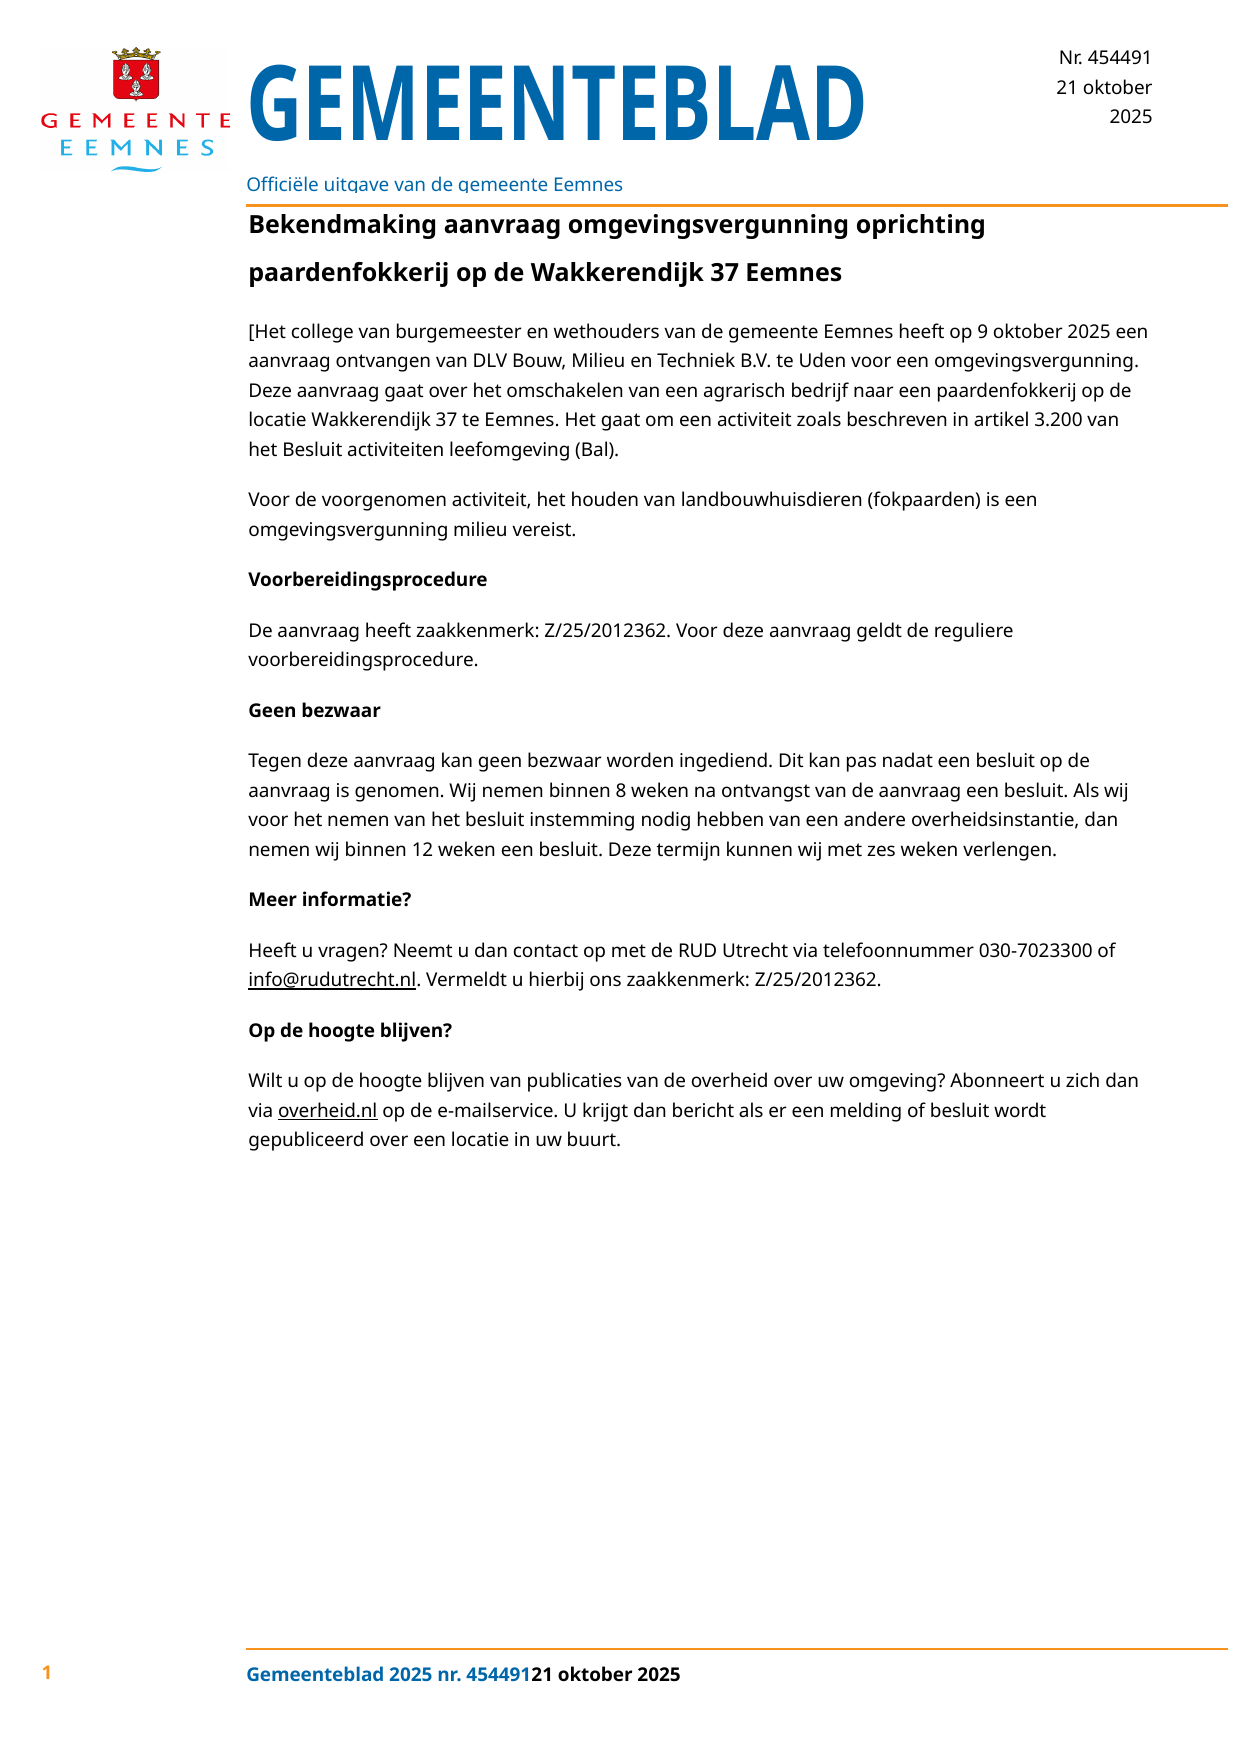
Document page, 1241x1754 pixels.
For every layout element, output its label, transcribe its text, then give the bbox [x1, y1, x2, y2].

text Voor de voorgenomen activiteit, het houden van landbouwhuisdieren (fokpaarden) is een omgevingsvergunning milieu vereist. [248, 487, 1152, 542]
text Bekendmaking aanvraag omgevingsvergunning oprichting paardenfokkerij op de Wakkerendijk 37 Eemnes [248, 207, 1152, 288]
text De aanvraag heeft zaakkenmerk: Z/25/2012362. Voor deze aanvraag geldt de reguliere voorbereidingsprocedure. [248, 617, 1152, 672]
picture [41, 47, 231, 172]
text Meer informatie? [248, 887, 1152, 912]
text Geen bezwaar [248, 697, 1152, 723]
text Voorbereidingsprocedure [248, 567, 1152, 592]
text Op de hoogte blijven? [248, 1017, 1152, 1043]
text Heeft u vragen? Neemt u dan contact op met de RUD Utrecht via telefoonnummer 030-7023300 of info@rudutrecht.nl. Vermeldt u hierbij ons zaakkenmerk: Z/25/2012362. [248, 937, 1152, 992]
text [Het college van burgemeester en wethouders van de gemeente Eemnes heeft op 9 oktober 2025 een aanvraag ontvangen van DLV Bouw, Milieu en Techniek B.V. te Uden voor een omgevingsvergunning. Deze aanvraag gaat over het omschakelen van een agrarisch bedrijf naar een paardenfokkerij op de locatie Wakkerendijk 37 te Eemnes. Het gaat om een activiteit zoals beschreven in artikel 3.200 van het Besluit activiteiten leefomgeving (Bal). [248, 318, 1152, 462]
text Wilt u op de hoogte blijven van publicaties van de overheid over uw omgeving? Abonneert u zich dan via overheid.nl op de e-mailservice. U krijgt dan bericht als er een melding of besluit wordt gepubliceerd over een locatie in uw buurt. [248, 1067, 1152, 1152]
text Tegen deze aanvraag kan geen bezwaar worden ingediend. Dit kan pas nadat een besluit op de aanvraag is genomen. Wij nemen binnen 8 weken na ontvangst van de aanvraag een besluit. Als wij voor het nemen van het besluit instemming nodig hebben van een andere overheidsinstantie, dan nemen wij binnen 12 weken een besluit. Deze termijn kunnen wij met zes weken verlengen. [248, 747, 1152, 862]
